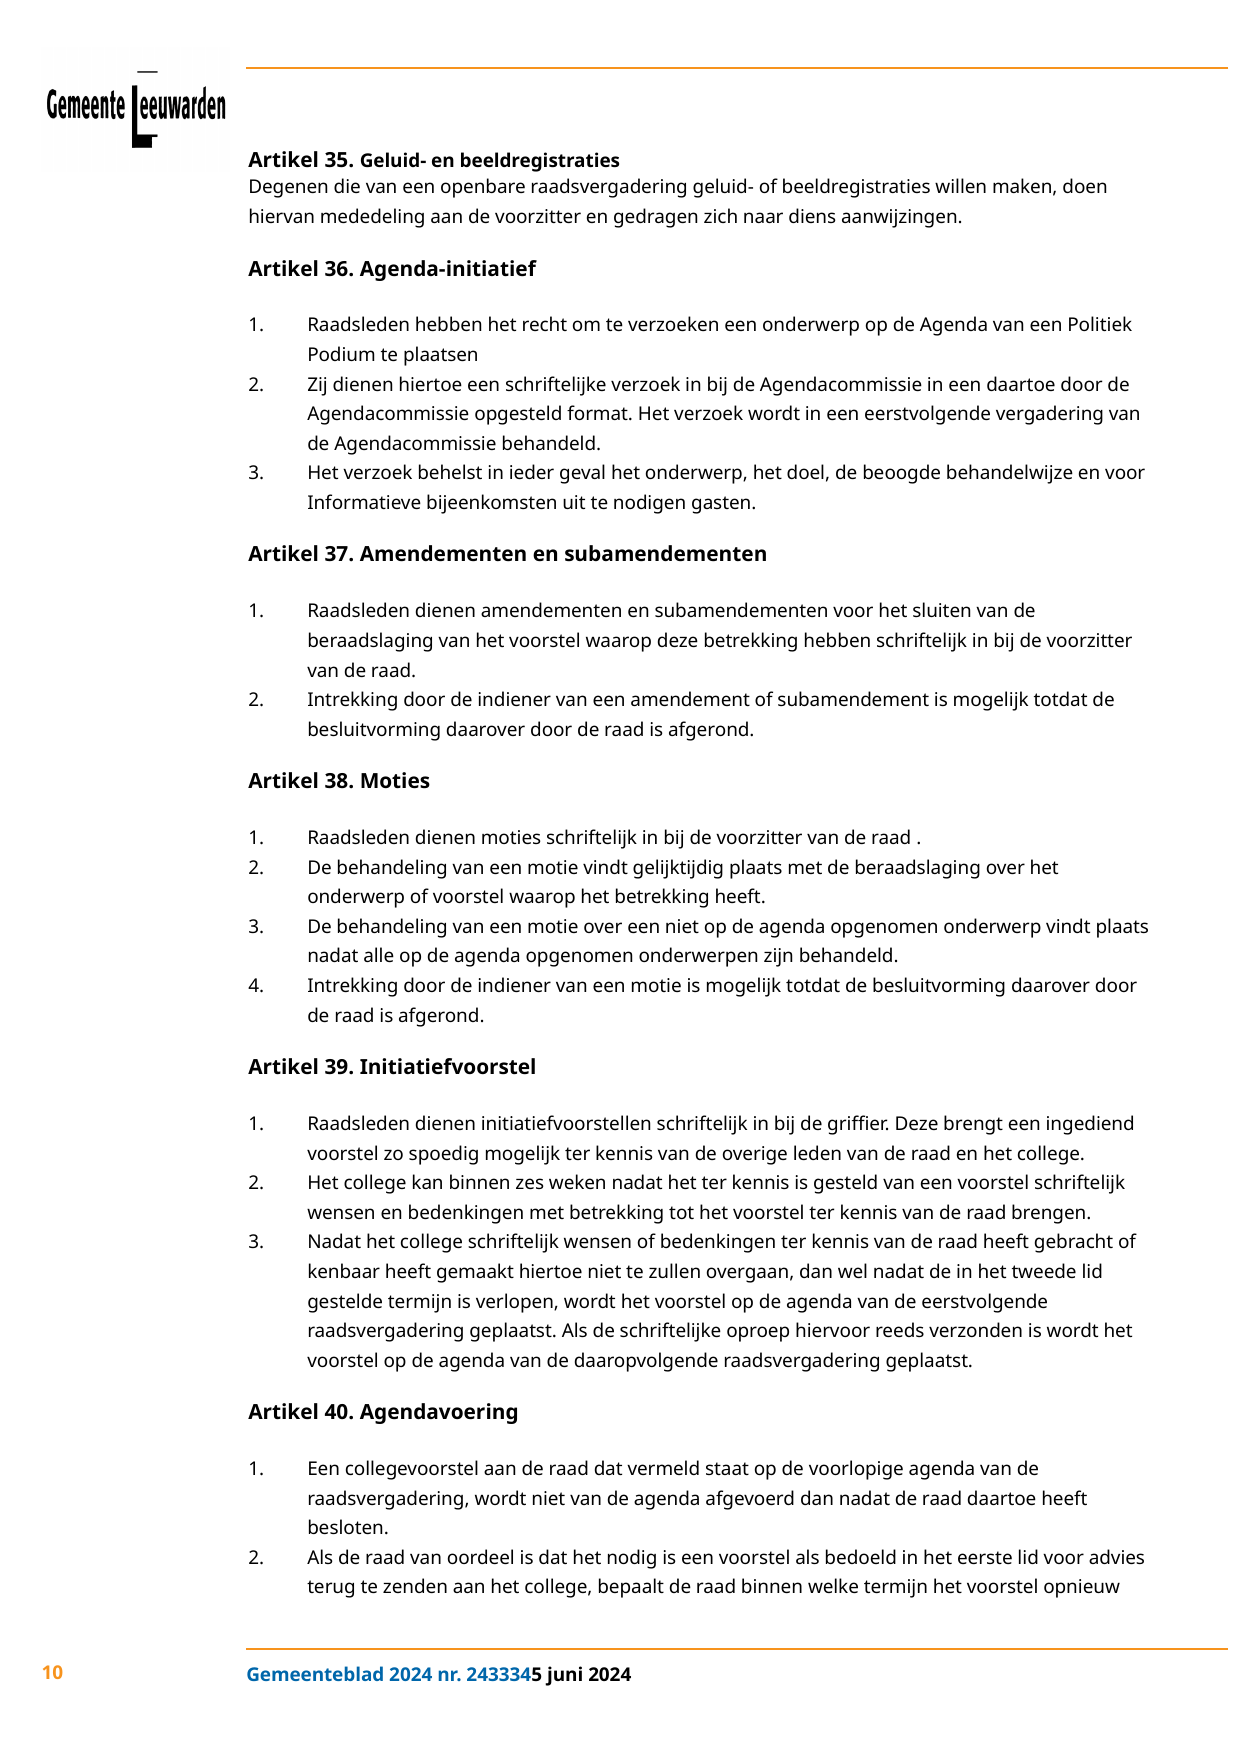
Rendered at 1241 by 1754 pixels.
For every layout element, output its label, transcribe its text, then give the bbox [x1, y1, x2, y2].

list De behandeling van een motie vindt gelijktijdig plaats met de beraadslaging over het onderwerp of voorstel waarop het betrekking heeft. [248, 854, 1152, 909]
text Degenen die van een openbare raadsvergadering geluid- of beeldregistraties willen maken, doen hiervan mededeling aan de voorzitter en gedragen zich naar diens aanwijzingen. [248, 174, 1152, 229]
text Artikel 40. Agendavoering [248, 1397, 1152, 1426]
list Raadsleden dienen moties schriftelijk in bij de voorzitter van de raad . [248, 824, 1152, 850]
list Zij dienen hiertoe een schriftelijke verzoek in bij de Agendacommissie in een daartoe door de Agendacommissie opgesteld format. Het verzoek wordt in een eerstvolgende vergadering van de Agendacommissie behandeld. [248, 371, 1152, 456]
list De behandeling van een motie over een niet op de agenda opgenomen onderwerp vindt plaats nadat alle op de agenda opgenomen onderwerpen zijn behandeld. [248, 913, 1152, 968]
list Het college kan binnen zes weken nadat het ter kennis is gesteld van een voorstel schriftelijk wensen en bedenkingen met betrekking tot het voorstel ter kennis van de raad brengen. [248, 1169, 1152, 1225]
picture [41, 47, 231, 172]
text Artikel 36. Agenda-initiatief [248, 254, 1152, 282]
list Raadsleden dienen amendementen en subamendementen voor het sluiten van de beraadslaging van het voorstel waarop deze betrekking hebben schriftelijk in bij de voorzitter van de raad. [248, 598, 1152, 682]
text Artikel 35. Geluid- en beeldregistraties [248, 145, 1152, 174]
list Raadsleden hebben het recht om te verzoeken een onderwerp op de Agenda van een Politiek Podium te plaatsen [248, 312, 1152, 367]
list Nadat het college schriftelijk wensen of bedenkingen ter kennis van de raad heeft gebracht of kenbaar heeft gemaakt hiertoe niet te zullen overgaan, dan wel nadat de in het tweede lid gestelde termijn is verlopen, wordt het voorstel op de agenda van de eerstvolgende raadsvergadering geplaatst. Als de schriftelijke oproep hiervoor reeds verzonden is wordt het voorstel op de agenda van de daaropvolgende raadsvergadering geplaatst. [248, 1229, 1152, 1373]
list Intrekking door de indiener van een amendement of subamendement is mogelijk totdat de besluitvorming daarover door de raad is afgerond. [248, 686, 1152, 742]
list Als de raad van oordeel is dat het nodig is een voorstel als bedoeld in het eerste lid voor advies terug te zenden aan het college, bepaalt de raad binnen welke termijn het voorstel opnieuw [248, 1544, 1152, 1599]
list Een collegevoorstel aan de raad dat vermeld staat op de voorlopige agenda van de raadsvergadering, wordt niet van de agenda afgevoerd dan nadat de raad daartoe heeft besloten. [248, 1455, 1152, 1540]
text Artikel 37. Amendementen en subamendementen [248, 539, 1152, 568]
list Intrekking door de indiener van een motie is mogelijk totdat de besluitvorming daarover door de raad is afgerond. [248, 972, 1152, 1028]
list Raadsleden dienen initiatiefvoorstellen schriftelijk in bij de griffier. Deze brengt een ingediend voorstel zo spoedig mogelijk ter kennis van de overige leden van de raad en het college. [248, 1110, 1152, 1166]
list Het verzoek behelst in ieder geval het onderwerp, het doel, de beoogde behandelwijze en voor Informatieve bijeenkomsten uit te nodigen gasten. [248, 459, 1152, 515]
text Artikel 39. Initiatiefvoorstel [248, 1052, 1152, 1081]
text Artikel 38. Moties [248, 766, 1152, 795]
